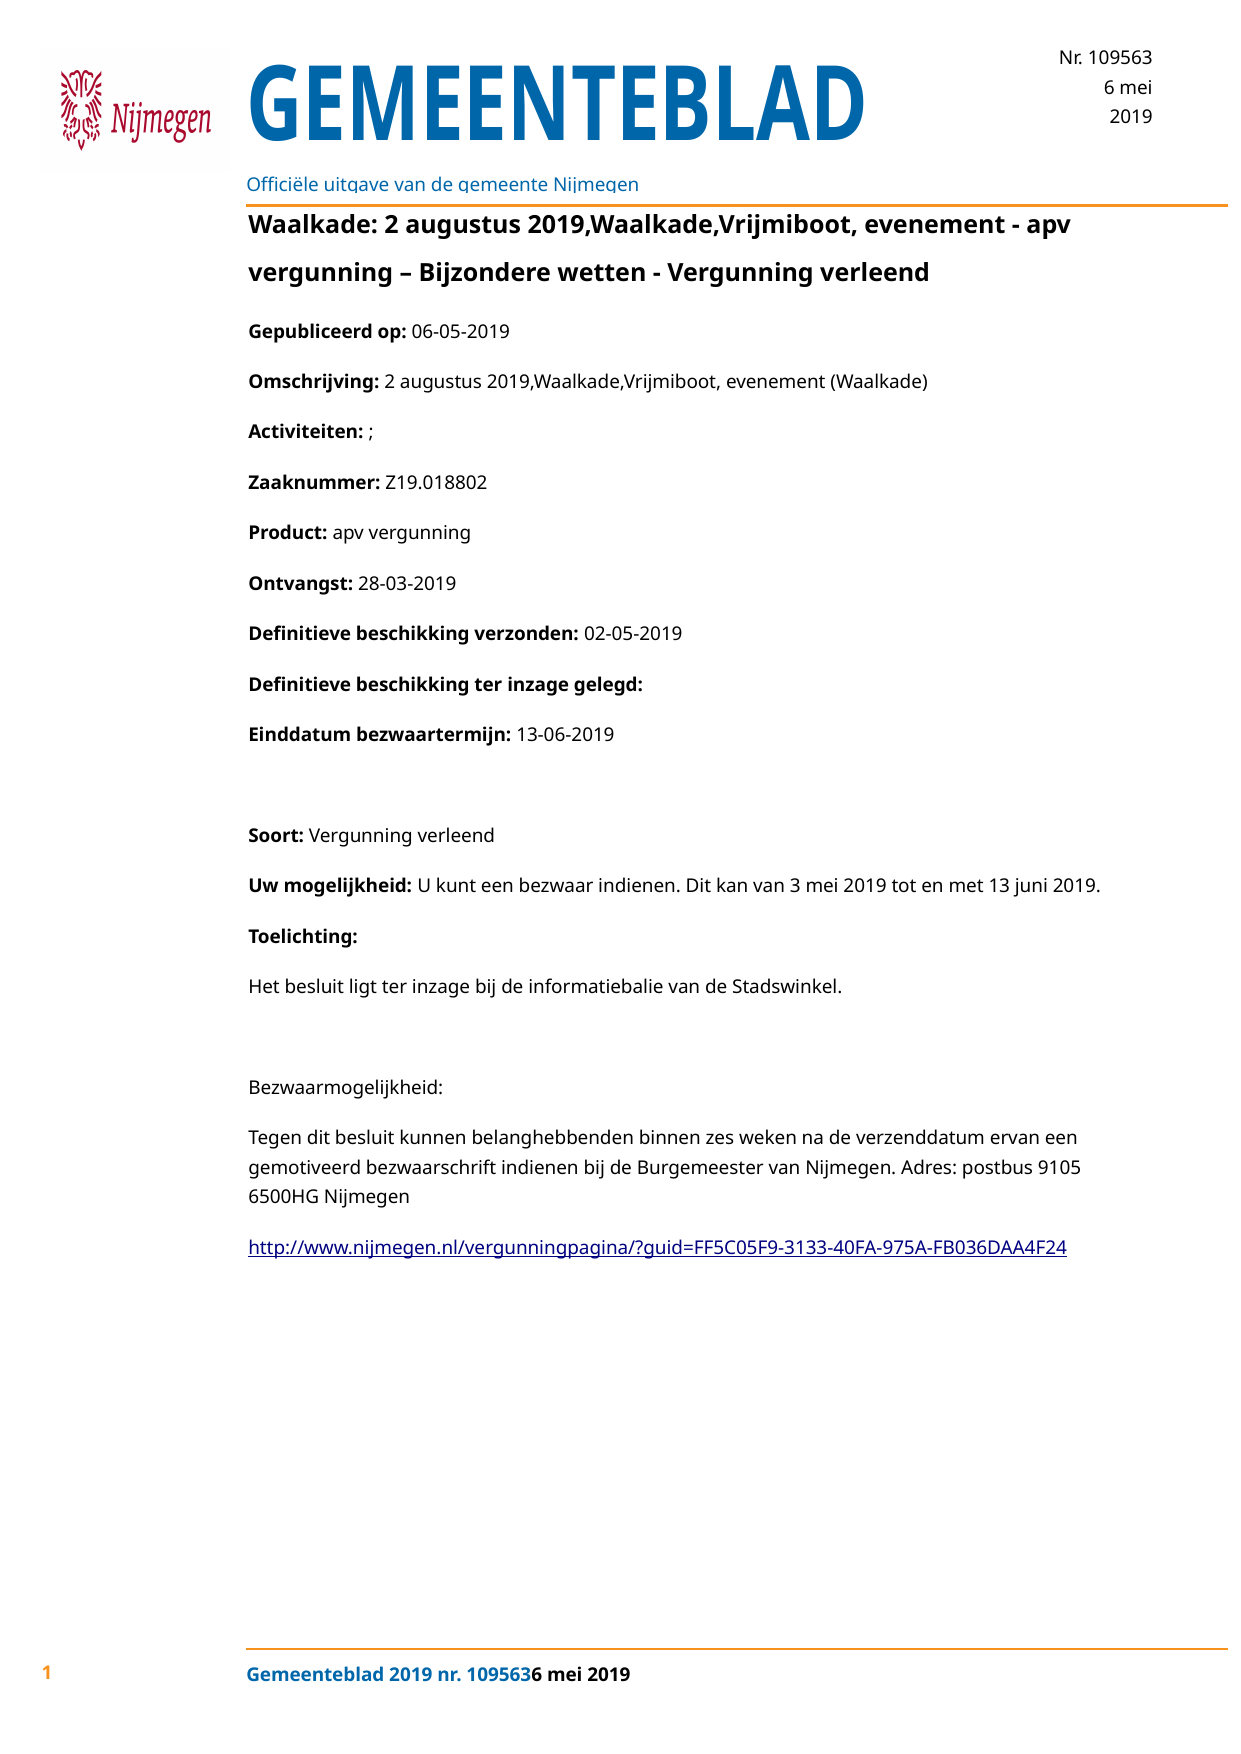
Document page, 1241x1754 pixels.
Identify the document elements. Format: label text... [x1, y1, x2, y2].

text Einddatum bezwaartermijn: 13-06-2019 [248, 721, 1152, 747]
text Definitieve beschikking ter inzage gelegd: [248, 671, 1152, 697]
text Toelichting: [248, 923, 1152, 949]
text Zaaknummer: Z19.018802 [248, 469, 1152, 495]
text Bezwaarmogelijkheid: [248, 1074, 1152, 1100]
text Gepubliceerd op: 06-05-2019 [248, 318, 1152, 344]
text Omschrijving: 2 augustus 2019,Waalkade,Vrijmiboot, evenement (Waalkade) [248, 368, 1152, 394]
text Waalkade: 2 augustus 2019,Waalkade,Vrijmiboot, evenement - apv vergunning – Bijzondere wetten - Vergunning verleend [248, 207, 1152, 288]
picture [41, 47, 231, 172]
text Uw mogelijkheid: U kunt een bezwaar indienen. Dit kan van 3 mei 2019 tot en met 13 juni 2019. [248, 872, 1152, 898]
text Soort: Vergunning verleend [248, 822, 1152, 848]
text Product: apv vergunning [248, 519, 1152, 545]
text http://www.nijmegen.nl/vergunningpagina/?guid=FF5C05F9-3133-40FA-975A-FB036DAA4F24 [248, 1234, 1152, 1260]
text Definitieve beschikking verzonden: 02-05-2019 [248, 620, 1152, 646]
text Tegen dit besluit kunnen belanghebbenden binnen zes weken na de verzenddatum ervan een gemotiveerd bezwaarschrift indienen bij de Burgemeester van Nijmegen. Adres: postbus 9105 6500HG Nijmegen [248, 1124, 1152, 1209]
text Het besluit ligt ter inzage bij de informatiebalie van de Stadswinkel. [248, 973, 1152, 999]
text Activiteiten: ; [248, 419, 1152, 444]
text Ontvangst: 28-03-2019 [248, 570, 1152, 596]
